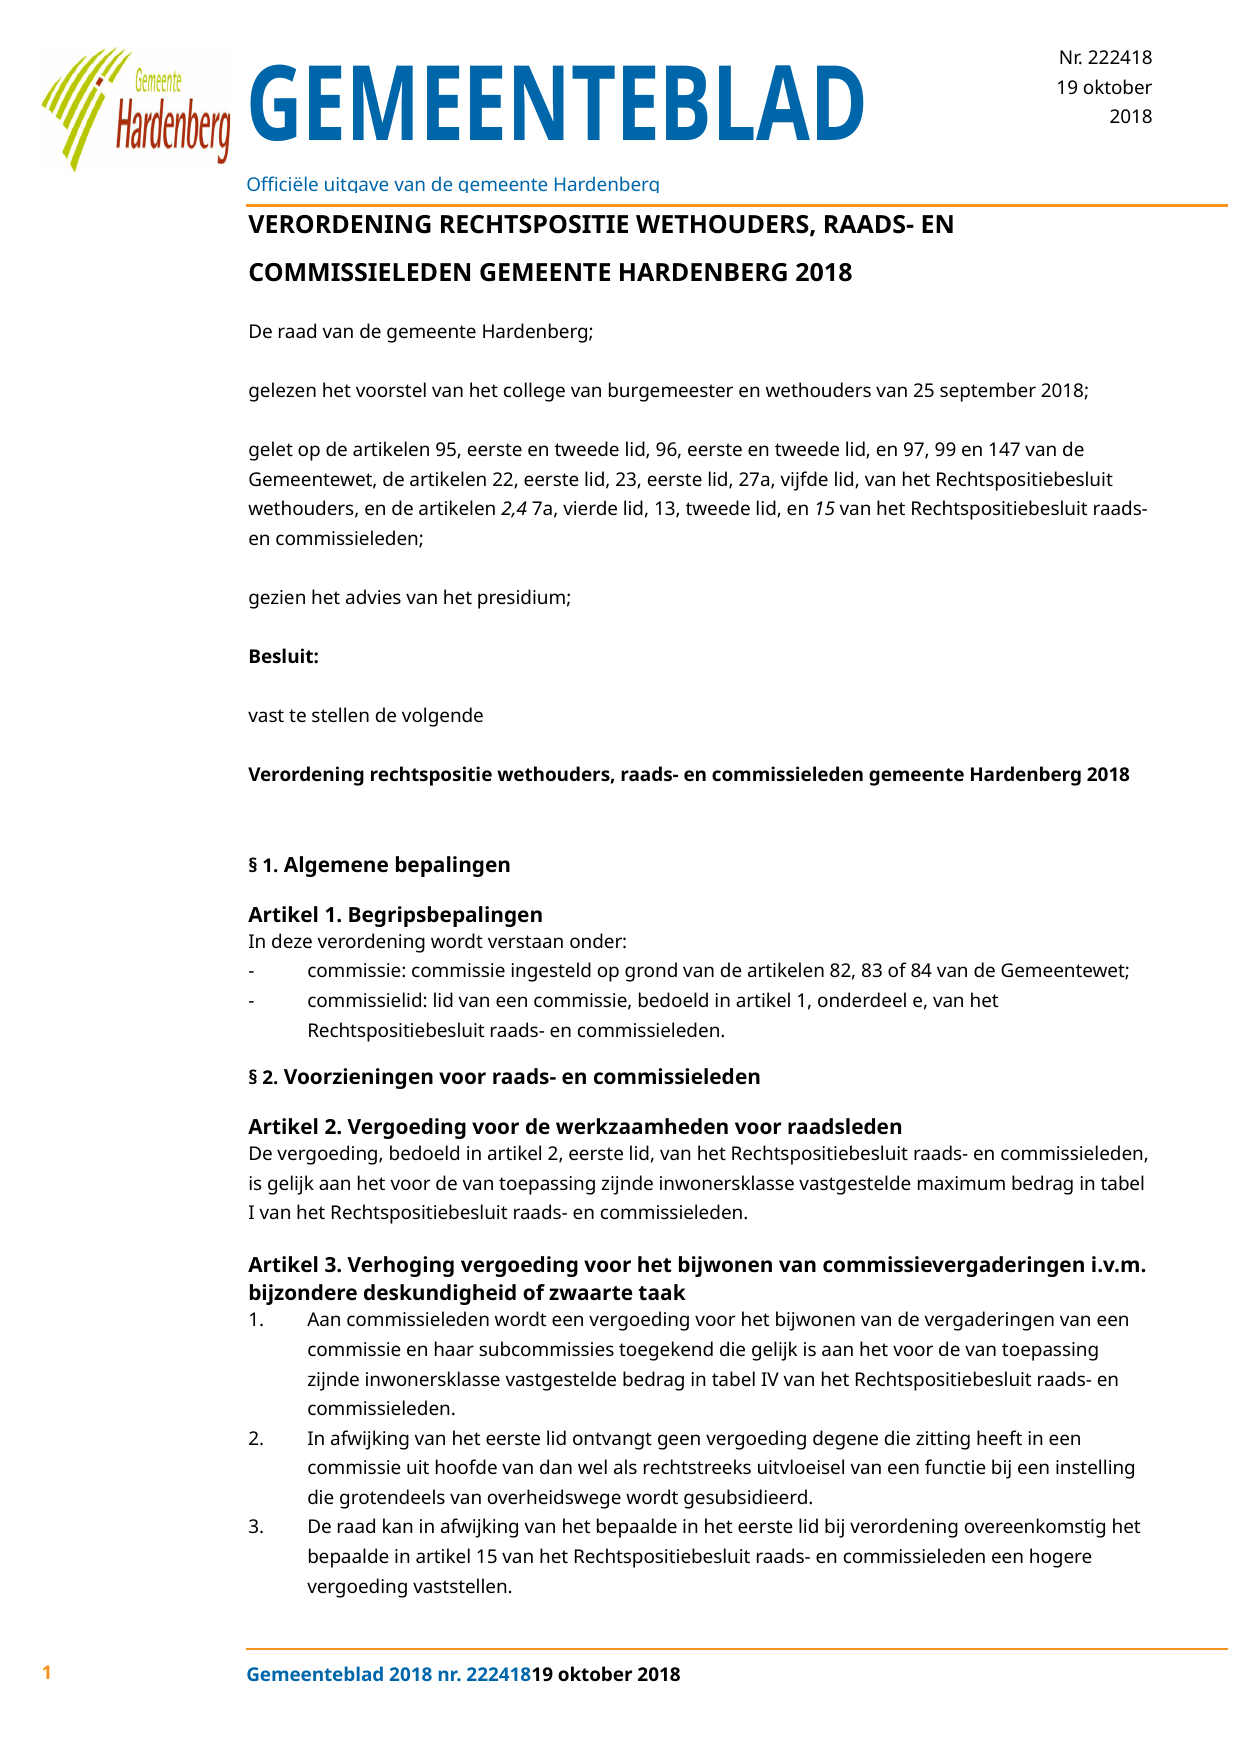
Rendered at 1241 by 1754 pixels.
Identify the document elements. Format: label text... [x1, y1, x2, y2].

list De raad kan in afwijking van het bepaalde in het eerste lid bij verordening overeenkomstig het bepaalde in artikel 15 van het Rechtspositiebesluit raads- en commissieleden een hogere vergoeding vaststellen. [248, 1514, 1152, 1599]
list commissielid: lid van een commissie, bedoeld in artikel 1, onderdeel e, van het Rechtspositiebesluit raads- en commissieleden. [248, 987, 1152, 1043]
text Besluit: [248, 643, 1152, 669]
text vast te stellen de volgende [248, 702, 1152, 728]
text § 2. Voorzieningen voor raads- en commissieleden [248, 1062, 1152, 1091]
list commissie: commissie ingesteld op grond van de artikelen 82, 83 of 84 van de Gemeentewet; [248, 958, 1152, 983]
text In deze verordening wordt verstaan onder: [248, 928, 1152, 954]
list Aan commissieleden wordt een vergoeding voor het bijwonen van de vergaderingen van een commissie en haar subcommissies toegekend die gelijk is aan het voor de van toepassing zijnde inwonersklasse vastgestelde bedrag in tabel IV van het Rechtspositiebesluit raads- en commissieleden. [248, 1307, 1152, 1421]
text Artikel 3. Verhoging vergoeding voor het bijwonen van commissievergaderingen i.v.m. bijzondere deskundigheid of zwaarte taak [248, 1250, 1152, 1307]
text De vergoeding, bedoeld in artikel 2, eerste lid, van het Rechtspositiebesluit raads- en commissieleden, is gelijk aan het voor de van toepassing zijnde inwonersklasse vastgestelde maximum bedrag in tabel I van het Rechtspositiebesluit raads- en commissieleden. [248, 1140, 1152, 1225]
text gelet op de artikelen 95, eerste en tweede lid, 96, eerste en tweede lid, en 97, 99 en 147 van de Gemeentewet, de artikelen 22, eerste lid, 23, eerste lid, 27a, vijfde lid, van het Rechtspositiebesluit wethouders, en de artikelen 2,4 7a, vierde lid, 13, tweede lid, en 15 van het Rechtspositiebesluit raads- en commissieleden; [248, 436, 1152, 551]
text De raad van de gemeente Hardenberg; [248, 318, 1152, 344]
text gelezen het voorstel van het college van burgemeester en wethouders van 25 september 2018; [248, 377, 1152, 403]
text VERORDENING RECHTSPOSITIE WETHOUDERS, RAADS- EN COMMISSIELEDEN GEMEENTE HARDENBERG 2018 [248, 207, 1152, 288]
text Artikel 2. Vergoeding voor de werkzaamheden voor raadsleden [248, 1112, 1152, 1140]
picture [41, 47, 231, 172]
list In afwijking van het eerste lid ontvangt geen vergoeding degene die zitting heeft in een commissie uit hoofde van dan wel als rechtstreeks uitvloeisel van een functie bij een instelling die grotendeels van overheidswege wordt gesubsidieerd. [248, 1425, 1152, 1510]
text gezien het advies van het presidium; [248, 584, 1152, 610]
text Verordening rechtspositie wethouders, raads- en commissieleden gemeente Hardenberg 2018 [248, 762, 1152, 787]
text § 1. Algemene bepalingen [248, 850, 1152, 879]
text Artikel 1. Begripsbepalingen [248, 900, 1152, 928]
